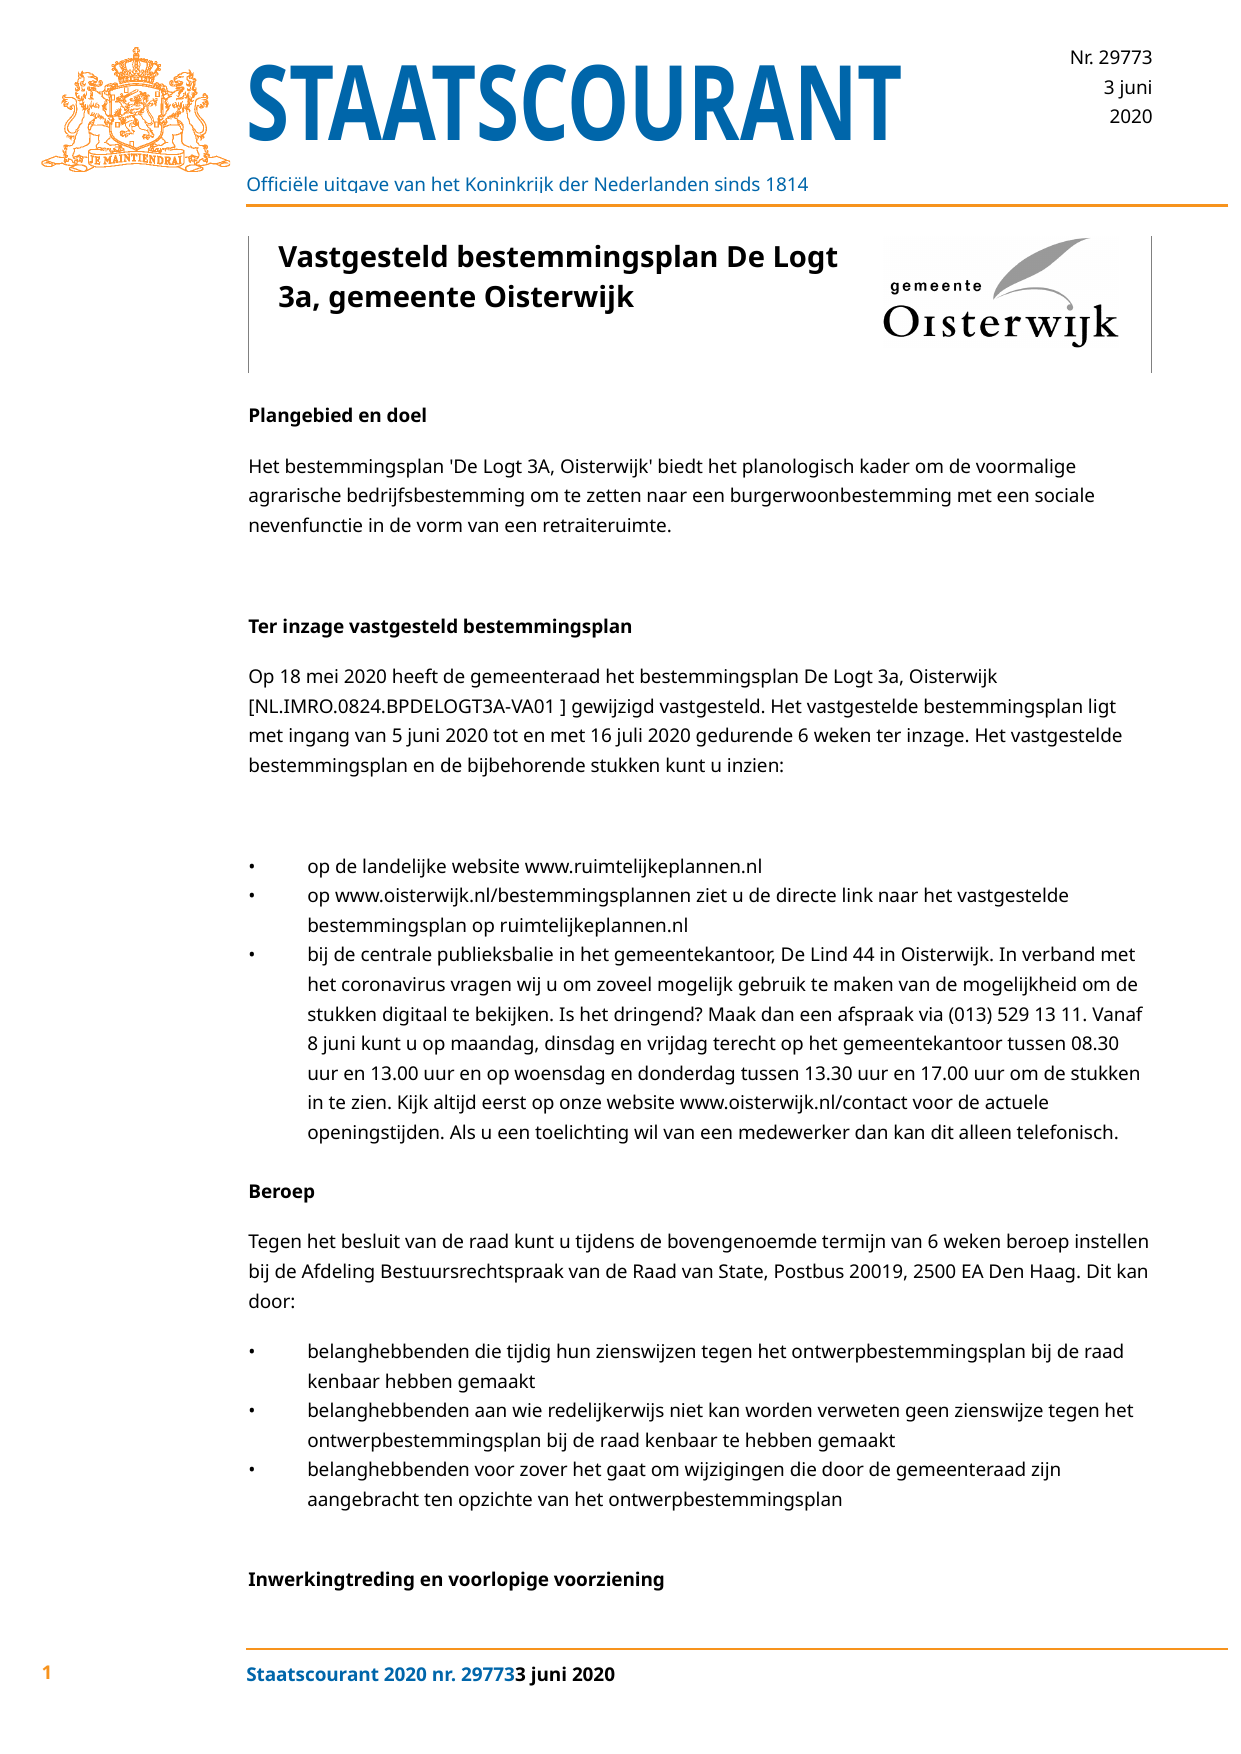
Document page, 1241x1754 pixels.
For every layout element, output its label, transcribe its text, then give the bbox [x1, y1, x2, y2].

list bij de centrale publieksbalie in het gemeentekantoor, De Lind 44 in Oisterwijk. In verband met het coronavirus vragen wij u om zoveel mogelijk gebruik te maken van de mogelijkheid om de stukken digitaal te bekijken. Is het dringend? Maak dan een afspraak via (013) 529 13 11. Vanaf 8 juni kunt u op maandag, dinsdag en vrijdag terecht op het gemeentekantoor tussen 08.30 uur en 13.00 uur en op woensdag en donderdag tussen 13.30 uur en 17.00 uur om de stukken in te zien. Kijk altijd eerst op onze website www.oisterwijk.nl/contact voor de actuele openingstijden. Als u een toelichting wil van een medewerker dan kan dit alleen telefonisch. [248, 942, 1152, 1145]
list belanghebbenden die tijdig hun zienswijzen tegen het ontwerpbestemmingsplan bij de raad kenbaar hebben gemaakt [248, 1338, 1152, 1394]
table_header Vastgesteld bestemmingsplan De Logt 3a, gemeente Oisterwijk [249, 236, 850, 373]
text Op 18 mei 2020 heeft de gemeenteraad het bestemmingsplan De Logt 3a, Oisterwijk [NL.IMRO.0824.BPDELOGT3A-VA01 ] gewijzigd vastgesteld. Het vastgestelde bestemmingsplan ligt met ingang van 5 juni 2020 tot en met 16 juli 2020 gedurende 6 weken ter inzage. Het vastgestelde bestemmingsplan en de bijbehorende stukken kunt u inzien: [248, 663, 1152, 778]
text Ter inzage vastgesteld bestemmingsplan [248, 613, 1152, 639]
text Het bestemmingsplan 'De Logt 3A, Oisterwijk' biedt het planologisch kader om de voormalige agrarische bedrijfsbestemming om te zetten naar een burgerwoonbestemming met een sociale nevenfunctie in de vorm van een retraiteruimte. [248, 453, 1152, 538]
text Beroep [248, 1178, 1152, 1204]
table_header [850, 236, 1151, 373]
list belanghebbenden voor zover het gaat om wijzigingen die door de gemeenteraad zijn aangebracht ten opzichte van het ontwerpbestemmingsplan [248, 1457, 1152, 1512]
list op www.oisterwijk.nl/bestemmingsplannen ziet u de directe link naar het vastgestelde bestemmingsplan op ruimtelijkeplannen.nl [248, 882, 1152, 938]
picture [882, 236, 1119, 348]
list op de landelijke website www.ruimtelijkeplannen.nl [248, 853, 1152, 879]
text Tegen het besluit van de raad kunt u tijdens de bovengenoemde termijn van 6 weken beroep instellen bij de Afdeling Bestuursrechtspraak van de Raad van State, Postbus 20019, 2500 EA Den Haag. Dit kan door: [248, 1229, 1152, 1314]
text Inwerkingtreding en voorlopige voorziening [248, 1566, 1152, 1592]
list belanghebbenden aan wie redelijkerwijs niet kan worden verweten geen zienswijze tegen het ontwerpbestemmingsplan bij de raad kenbaar te hebben gemaakt [248, 1397, 1152, 1453]
text Plangebied en doel [248, 402, 1152, 428]
picture [41, 47, 231, 172]
